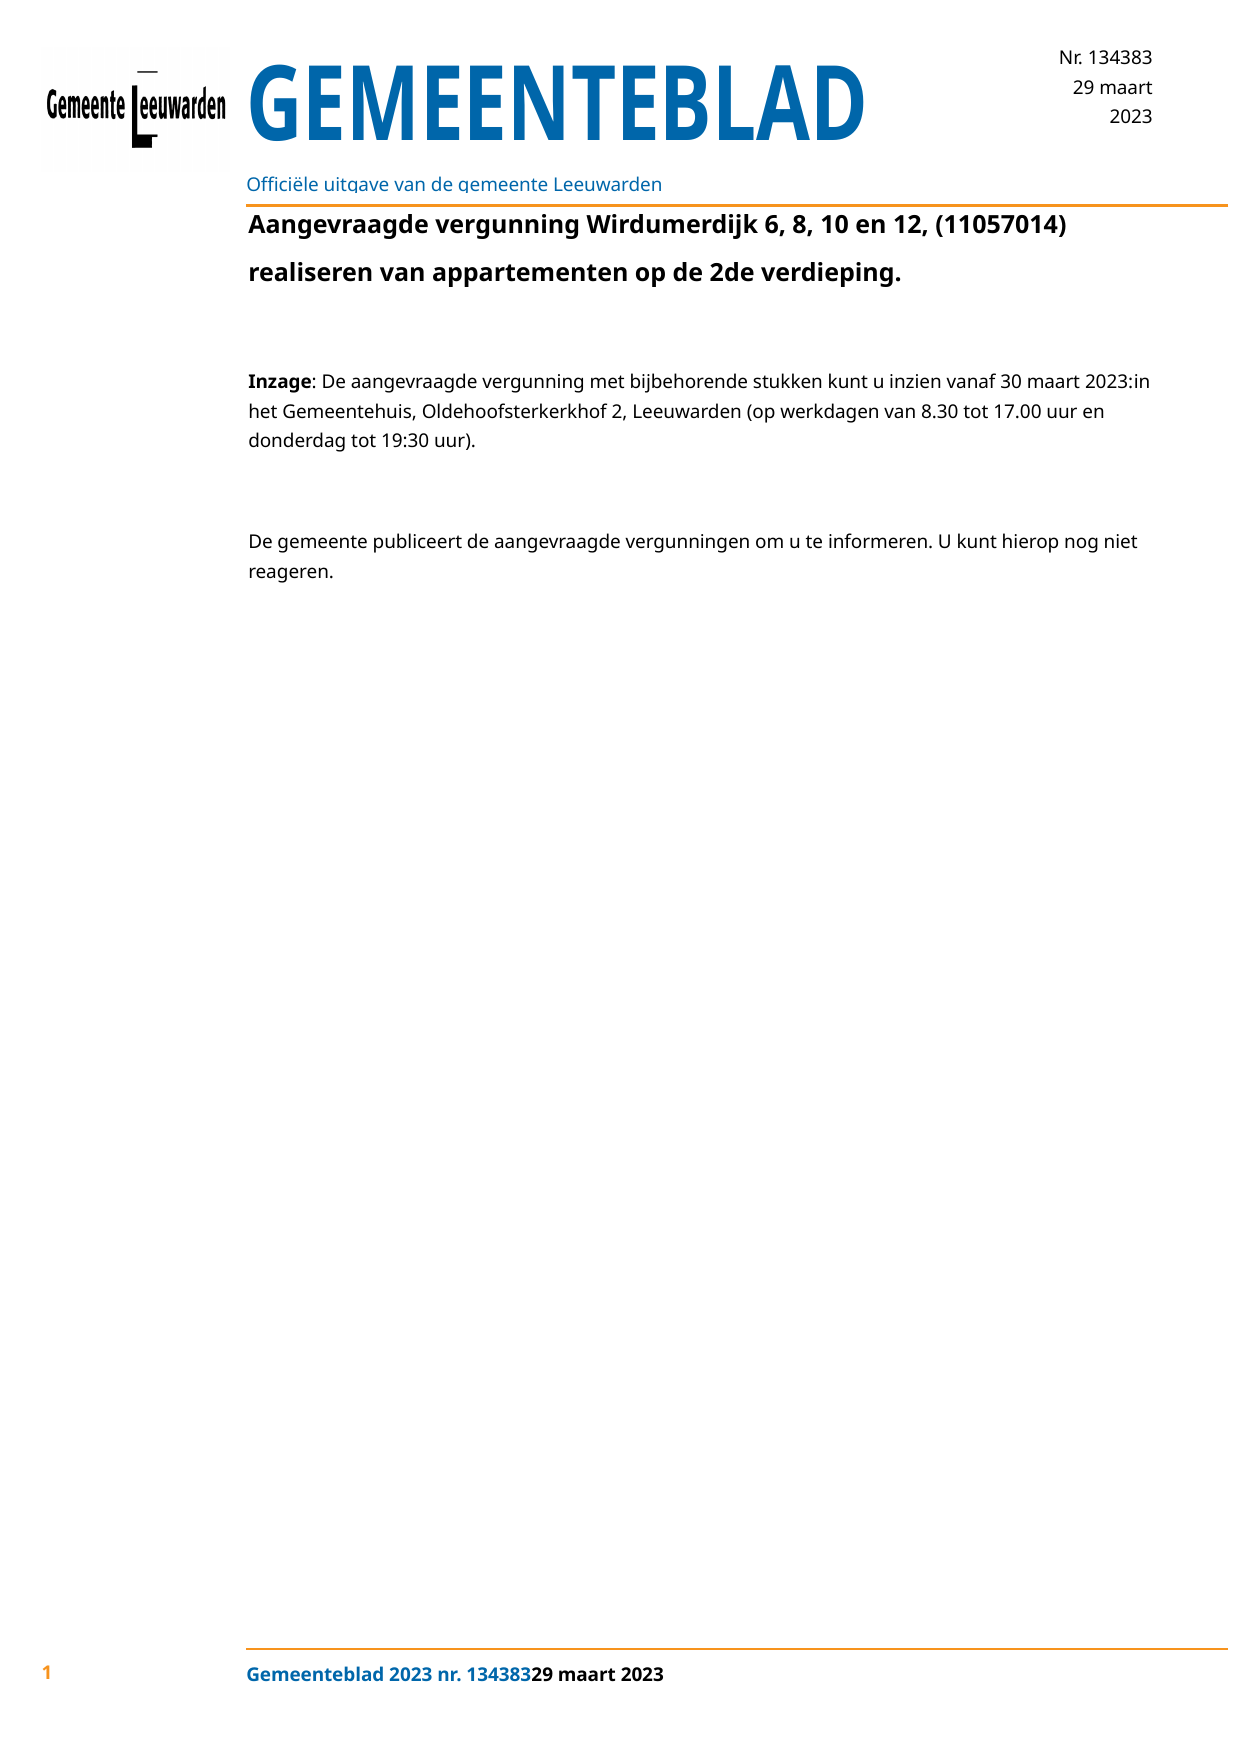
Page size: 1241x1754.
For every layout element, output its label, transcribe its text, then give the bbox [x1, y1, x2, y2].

text Aangevraagde vergunning Wirdumerdijk 6, 8, 10 en 12, (11057014) realiseren van appartementen op de 2de verdieping. [248, 207, 1152, 288]
text De gemeente publiceert de aangevraagde vergunningen om u te informeren. U kunt hierop nog niet reageren. [248, 528, 1152, 584]
picture [41, 47, 231, 172]
text Inzage: De aangevraagde vergunning met bijbehorende stukken kunt u inzien vanaf 30 maart 2023:in het Gemeentehuis, Oldehoofsterkerkhof 2, Leeuwarden (op werkdagen van 8.30 tot 17.00 uur en donderdag tot 19:30 uur). [248, 368, 1152, 453]
